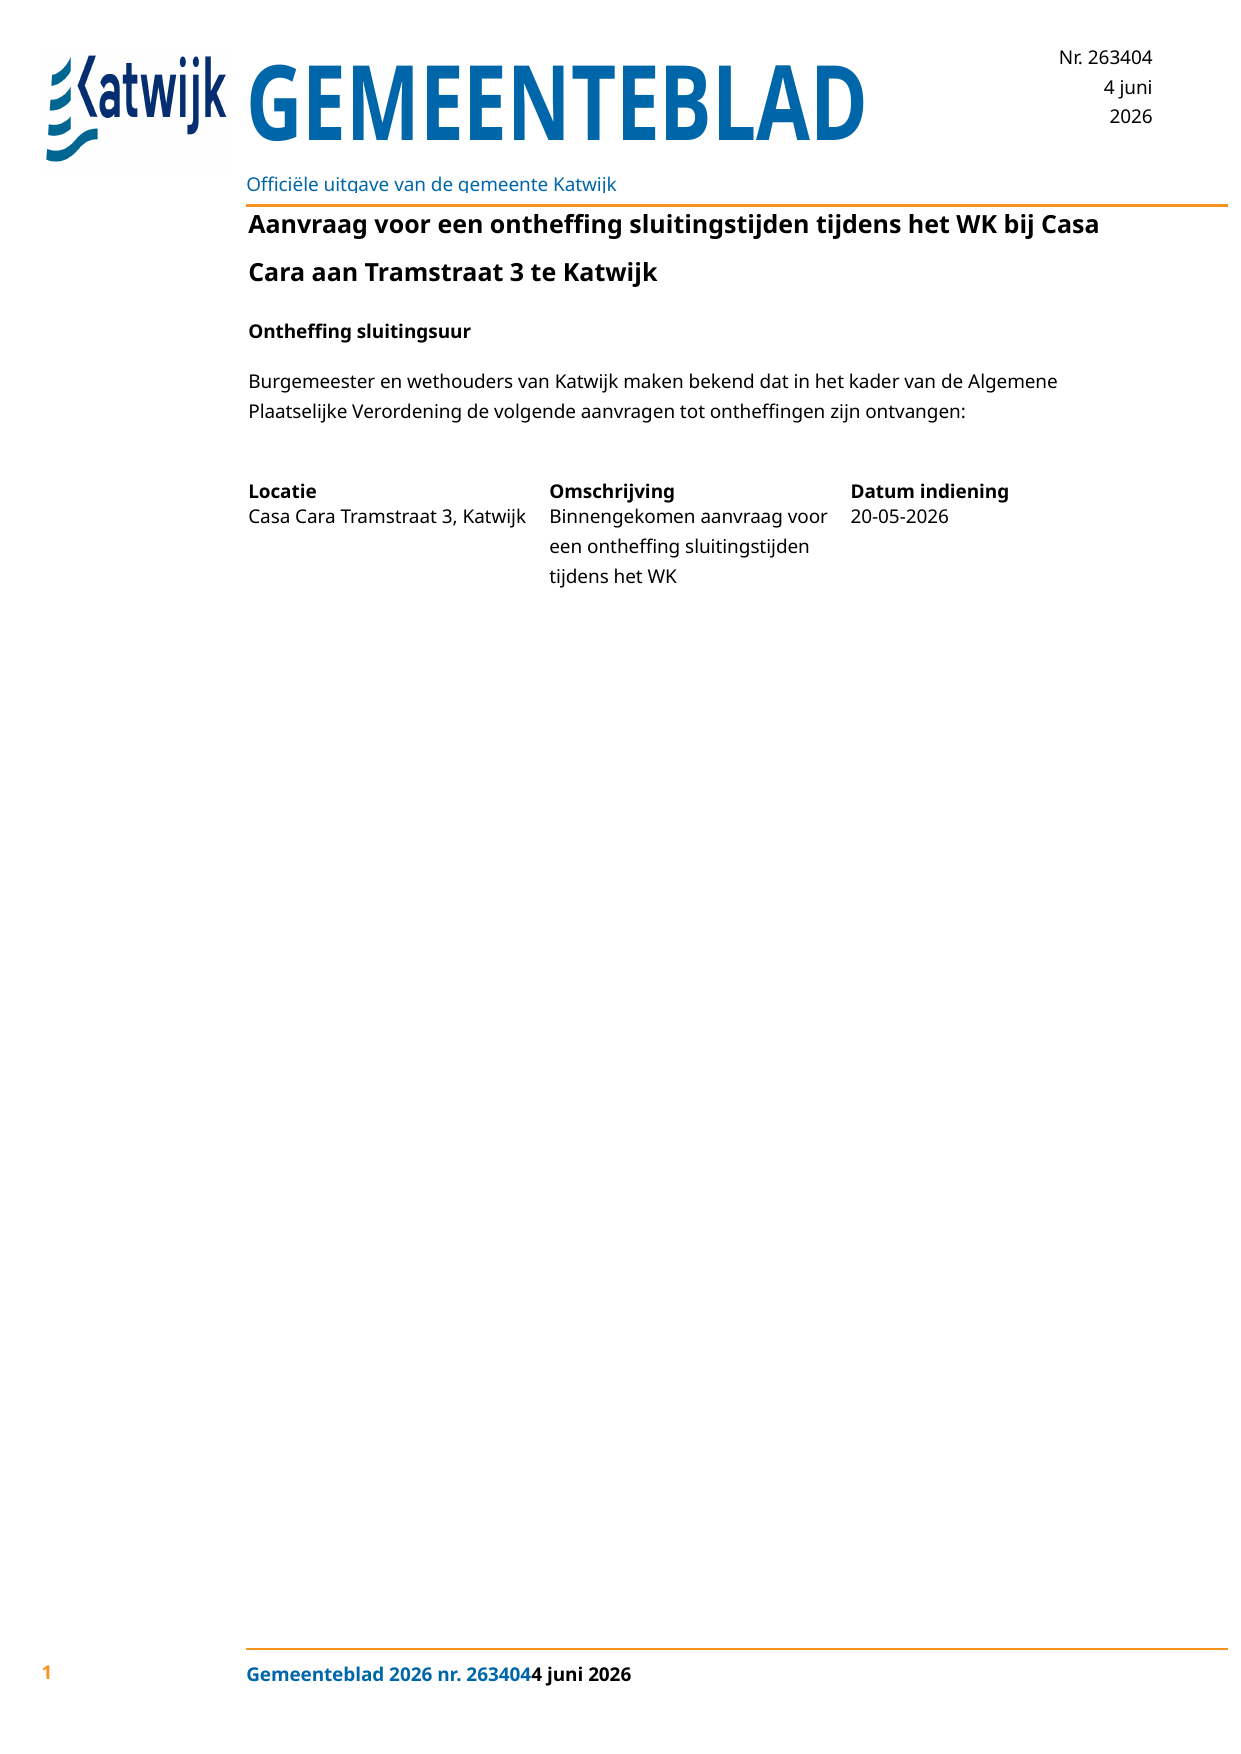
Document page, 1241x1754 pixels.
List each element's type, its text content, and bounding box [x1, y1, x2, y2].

picture [41, 47, 231, 172]
table_header Datum indiening [850, 478, 1152, 504]
table_header Locatie [248, 478, 549, 504]
table_header Omschrijving [549, 478, 850, 504]
table_cell Binnengekomen aanvraag voor een ontheffing sluitingstijden tijdens het WK [549, 504, 850, 589]
text Ontheffing sluitingsuur [248, 318, 1152, 344]
table_cell 20-05-2026 [850, 504, 1152, 589]
table_cell Casa Cara Tramstraat 3, Katwijk [248, 504, 549, 589]
text Aanvraag voor een ontheffing sluitingstijden tijdens het WK bij Casa Cara aan Tramstraat 3 te Katwijk [248, 207, 1152, 288]
text Burgemeester en wethouders van Katwijk maken bekend dat in het kader van de Algemene Plaatselijke Verordening de volgende aanvragen tot ontheffingen zijn ontvangen: [248, 368, 1152, 424]
